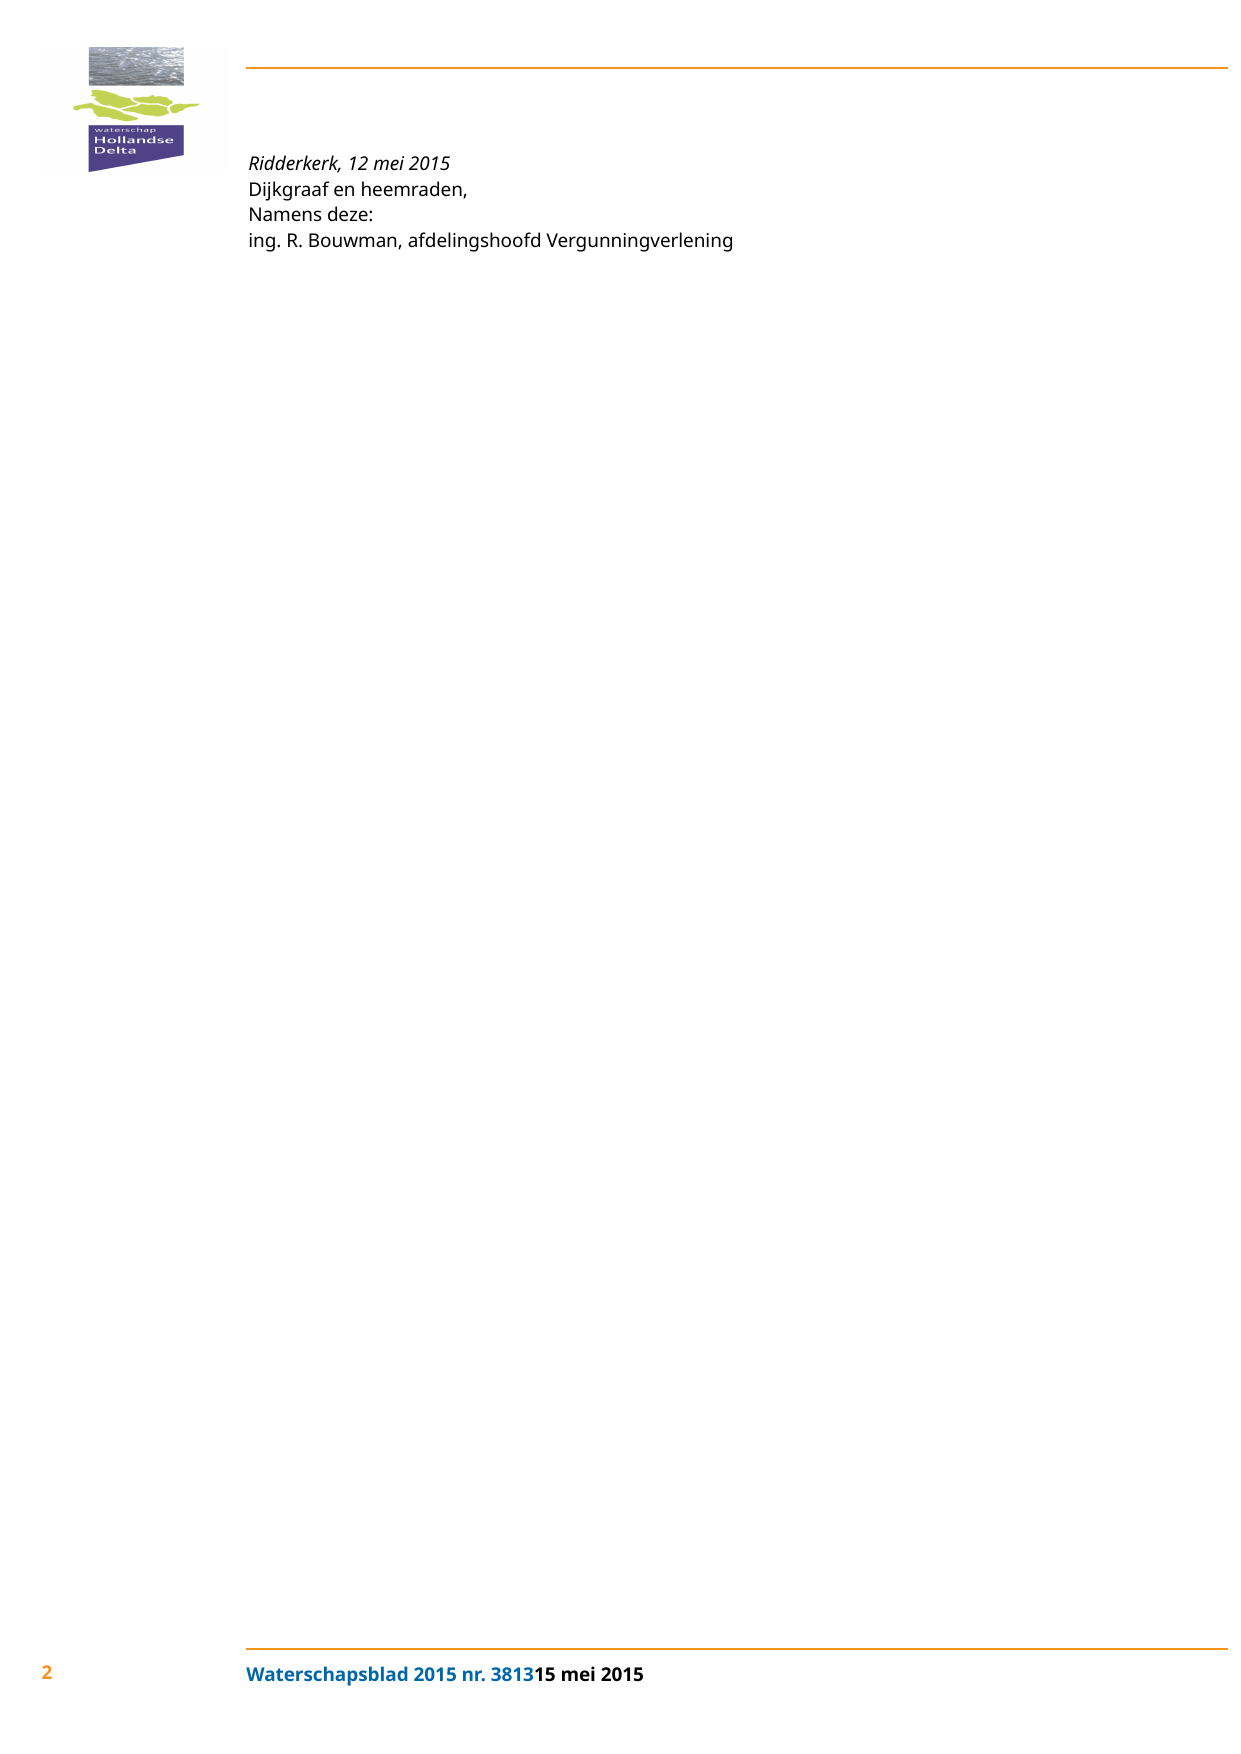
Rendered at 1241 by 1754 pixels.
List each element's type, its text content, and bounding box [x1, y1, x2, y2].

picture [41, 47, 231, 172]
text ing. R. Bouwman, afdelingshoofd Vergunningverlening [248, 227, 1152, 253]
text Ridderkerk, 12 mei 2015 [248, 150, 1152, 176]
text Dijkgraaf en heemraden, [248, 176, 1152, 202]
text Namens deze: [248, 202, 1152, 227]
